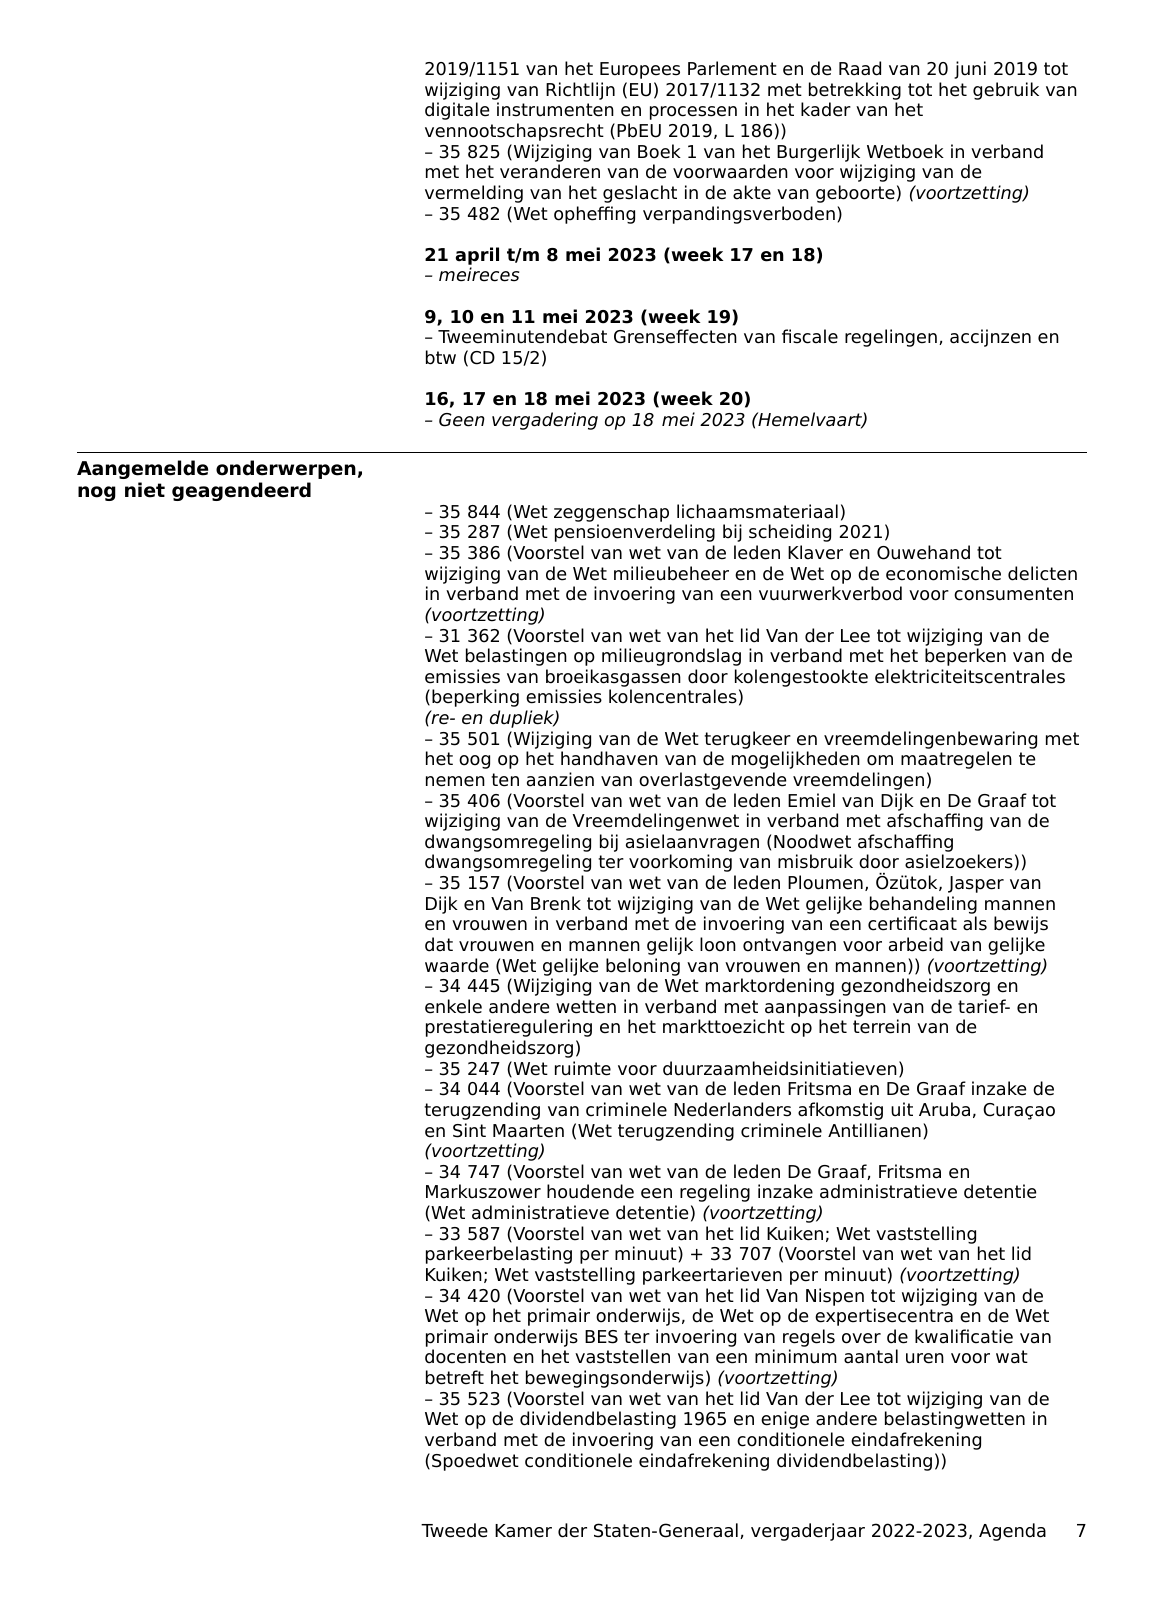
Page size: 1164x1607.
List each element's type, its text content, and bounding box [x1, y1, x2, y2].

table_cell [77, 307, 401, 327]
table_cell [77, 1286, 401, 1389]
table_cell – Geen vergadering op 18 mei 2023 (Hemelvaart) [418, 410, 1087, 430]
table_cell [401, 245, 418, 265]
table_cell – meireces [418, 265, 1087, 286]
table_cell [401, 1059, 418, 1079]
table_cell [401, 410, 418, 430]
table_header [418, 453, 1087, 502]
table_cell [77, 59, 401, 142]
table_cell [77, 1224, 401, 1286]
table_cell [77, 410, 401, 430]
table_cell [401, 307, 418, 327]
table_cell [77, 1059, 401, 1079]
table_cell – 34 044 (Voorstel van wet van de leden Fritsma en De Graaf inzake de terugzending van criminele Nederlanders afkomstig uit Aruba, Curaçao en Sint Maarten (Wet terugzending criminele Antillianen) [418, 1079, 1087, 1141]
table_cell – 34 420 (Voorstel van wet van het lid Van Nispen tot wijziging van de Wet op het primair onderwijs, de Wet op de expertisecentra en de Wet primair onderwijs BES ter invoering van regels over de kwalificatie van docenten en het vaststellen van een minimum aantal uren voor wat betreft het bewegingsonderwijs) (voortzetting) [418, 1286, 1087, 1389]
table_cell [77, 245, 401, 265]
table_cell – 35 482 (Wet opheffing verpandingsverboden) [418, 204, 1087, 224]
table_cell – Tweeminutendebat Grenseffecten van fiscale regelingen, accijnzen en btw (CD 15/2) [418, 327, 1087, 368]
table_cell [401, 59, 418, 142]
table_cell – 34 747 (Voorstel van wet van de leden De Graaf, Fritsma en Markuszower houdende een regeling inzake administratieve detentie (Wet administratieve detentie) (voortzetting) [418, 1162, 1087, 1224]
table_cell – 35 825 (Wijziging van Boek 1 van het Burgerlijk Wetboek in verband met het veranderen van de voorwaarden voor wijziging van de vermelding van het geslacht in de akte van geboorte) (voortzetting) [418, 142, 1087, 203]
table_cell [77, 626, 401, 708]
table_cell [77, 224, 401, 245]
table_cell – 35 406 (Voorstel van wet van de leden Emiel van Dijk en De Graaf tot wijziging van de Vreemdelingenwet in verband met afschaffing van de dwangsomregeling bij asielaanvragen (Noodwet afschaffing dwangsomregeling ter voorkoming van misbruik door asielzoekers)) [418, 791, 1087, 873]
table_cell 16, 17 en 18 mei 2023 (week 20) [418, 389, 1087, 410]
table_cell (re- en dupliek) [418, 708, 1087, 729]
table_cell [77, 327, 401, 368]
table_cell [401, 543, 418, 626]
table_cell – 35 287 (Wet pensioenverdeling bij scheiding 2021) [418, 523, 1087, 543]
table_cell 2019/1151 van het Europees Parlement en de Raad van 20 juni 2019 tot wijziging van Richtlijn (EU) 2017/1132 met betrekking tot het gebruik van digitale instrumenten en processen in het kader van het vennootschapsrecht (PbEU 2019, L 186)) [418, 59, 1087, 142]
table_cell [401, 369, 418, 389]
table_header Aangemelde onderwerpen, nog niet geagendeerd [77, 453, 401, 502]
table_cell – 34 445 (Wijziging van de Wet marktordening gezondheidszorg en enkele andere wetten in verband met aanpassingen van de tarief- en prestatieregulering en het markttoezicht op het terrein van de gezondheidszorg) [418, 976, 1087, 1059]
table_cell [401, 708, 418, 729]
table_cell [77, 791, 401, 873]
table_cell [401, 502, 418, 522]
table_cell [77, 1389, 401, 1471]
table_cell – 35 501 (Wijziging van de Wet terugkeer en vreemdelingenbewaring met het oog op het handhaven van de mogelijkheden om maatregelen te nemen ten aanzien van overlastgevende vreemdelingen) [418, 729, 1087, 791]
table_cell [77, 369, 401, 389]
table_cell [77, 729, 401, 791]
table_cell 9, 10 en 11 mei 2023 (week 19) [418, 307, 1087, 327]
table_cell [77, 265, 401, 286]
table_cell – 35 247 (Wet ruimte voor duurzaamheidsinitiatieven) [418, 1059, 1087, 1079]
table_cell [401, 286, 418, 307]
table_cell – 31 362 (Voorstel van wet van het lid Van der Lee tot wijziging van de Wet belastingen op milieugrondslag in verband met het beperken van de emissies van broeikasgassen door kolengestookte elektriciteitscentrales (beperking emissies kolencentrales) [418, 626, 1087, 708]
table_cell [401, 1162, 418, 1224]
table_cell [401, 142, 418, 203]
table_cell [401, 1224, 418, 1286]
table_cell [77, 502, 401, 522]
table_cell [418, 224, 1087, 245]
table_cell [401, 976, 418, 1059]
table_cell – 35 386 (Voorstel van wet van de leden Klaver en Ouwehand tot wijziging van de Wet milieubeheer en de Wet op de economische delicten in verband met de invoering van een vuurwerkverbod voor consumenten (voortzetting) [418, 543, 1087, 626]
table_cell [418, 286, 1087, 307]
table_cell [401, 523, 418, 543]
table_cell – 35 523 (Voorstel van wet van het lid Van der Lee tot wijziging van de Wet op de dividendbelasting 1965 en enige andere belastingwetten in verband met de invoering van een conditionele eindafrekening (Spoedwet conditionele eindafrekening dividendbelasting)) [418, 1389, 1087, 1471]
table_cell – 35 157 (Voorstel van wet van de leden Ploumen, Özütok, Jasper van Dijk en Van Brenk tot wijziging van de Wet gelijke behandeling mannen en vrouwen in verband met de invoering van een certificaat als bewijs dat vrouwen en mannen gelijk loon ontvangen voor arbeid van gelijke waarde (Wet gelijke beloning van vrouwen en mannen)) (voortzetting) [418, 873, 1087, 976]
table_cell [77, 1079, 401, 1141]
table_cell [77, 204, 401, 224]
table_cell [401, 729, 418, 791]
table_header [401, 453, 418, 502]
table_cell [77, 389, 401, 410]
table_cell [77, 286, 401, 307]
table_cell [401, 1389, 418, 1471]
table_cell [401, 389, 418, 410]
table_cell [401, 327, 418, 368]
table_cell [77, 523, 401, 543]
table_cell [77, 142, 401, 203]
table_cell [401, 791, 418, 873]
table_cell 21 april t/m 8 mei 2023 (week 17 en 18) [418, 245, 1087, 265]
table_cell [77, 873, 401, 976]
table_cell [401, 626, 418, 708]
table_cell [401, 265, 418, 286]
table_cell – 33 587 (Voorstel van wet van het lid Kuiken; Wet vaststelling parkeerbelasting per minuut) + 33 707 (Voorstel van wet van het lid Kuiken; Wet vaststelling parkeertarieven per minuut) (voortzetting) [418, 1224, 1087, 1286]
table_cell [418, 369, 1087, 389]
table_cell [77, 1141, 401, 1162]
table_cell [77, 708, 401, 729]
table_cell [77, 543, 401, 626]
table_cell [77, 1162, 401, 1224]
table_cell [77, 976, 401, 1059]
table_cell [401, 1141, 418, 1162]
table_cell [401, 224, 418, 245]
table_cell (voortzetting) [418, 1141, 1087, 1162]
table_cell – 35 844 (Wet zeggenschap lichaamsmateriaal) [418, 502, 1087, 522]
table_cell [401, 1079, 418, 1141]
table_cell [401, 873, 418, 976]
table_cell [401, 1286, 418, 1389]
table_cell [401, 204, 418, 224]
